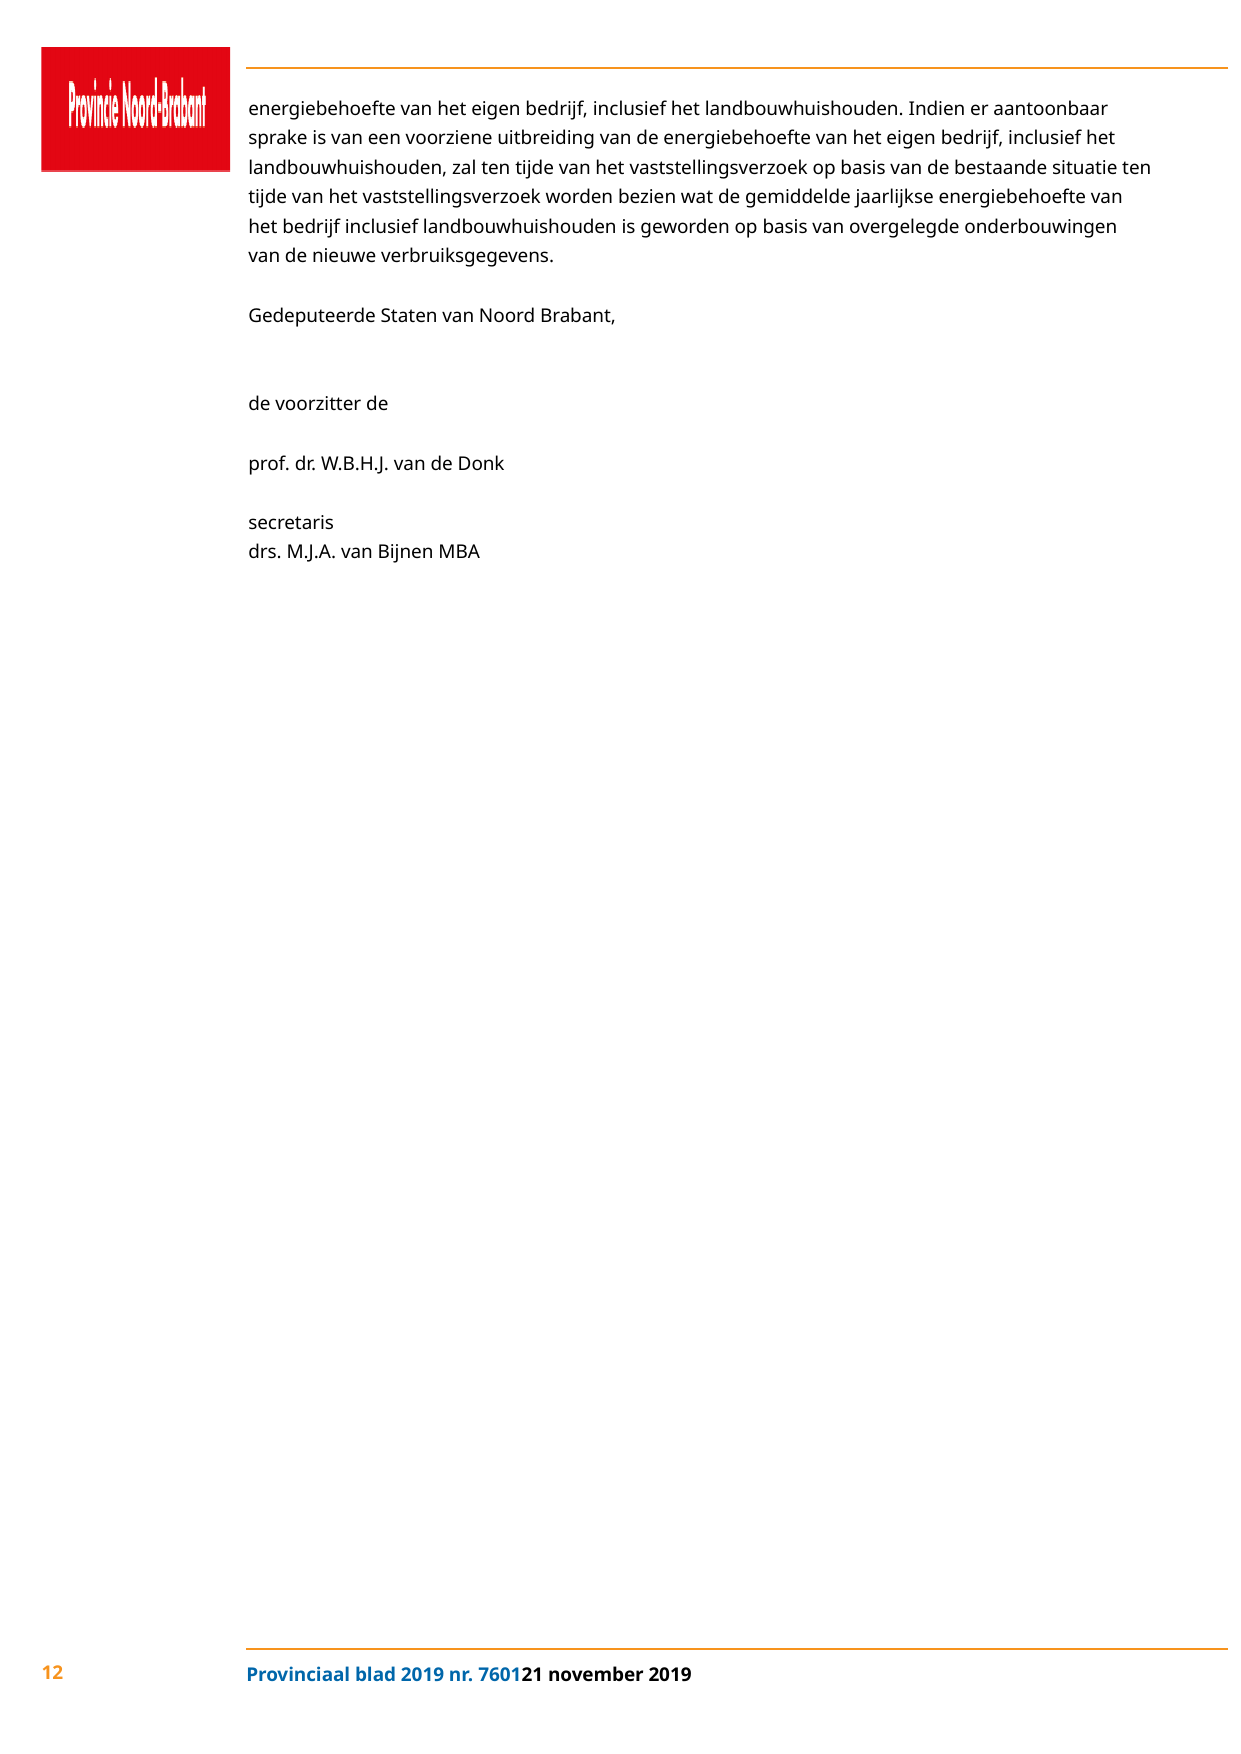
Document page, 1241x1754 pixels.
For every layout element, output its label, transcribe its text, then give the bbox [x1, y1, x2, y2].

text prof. dr. W.B.H.J. van de Donk [248, 450, 1152, 476]
text energiebehoefte van het eigen bedrijf, inclusief het landbouwhuishouden. Indien er aantoonbaar sprake is van een voorziene uitbreiding van de energiebehoefte van het eigen bedrijf, inclusief het landbouwhuishouden, zal ten tijde van het vaststellingsverzoek op basis van de bestaande situatie ten tijde van het vaststellingsverzoek worden bezien wat de gemiddelde jaarlijkse energiebehoefte van het bedrijf inclusief landbouwhuishouden is geworden op basis van overgelegde onderbouwingen van de nieuwe verbruiksgegevens. [248, 95, 1152, 268]
picture [41, 47, 231, 172]
text drs. M.J.A. van Bijnen MBA [248, 538, 1152, 564]
text secretaris [248, 509, 1152, 535]
text Gedeputeerde Staten van Noord Brabant, [248, 302, 1152, 328]
text de voorzitter de [248, 391, 1152, 416]
